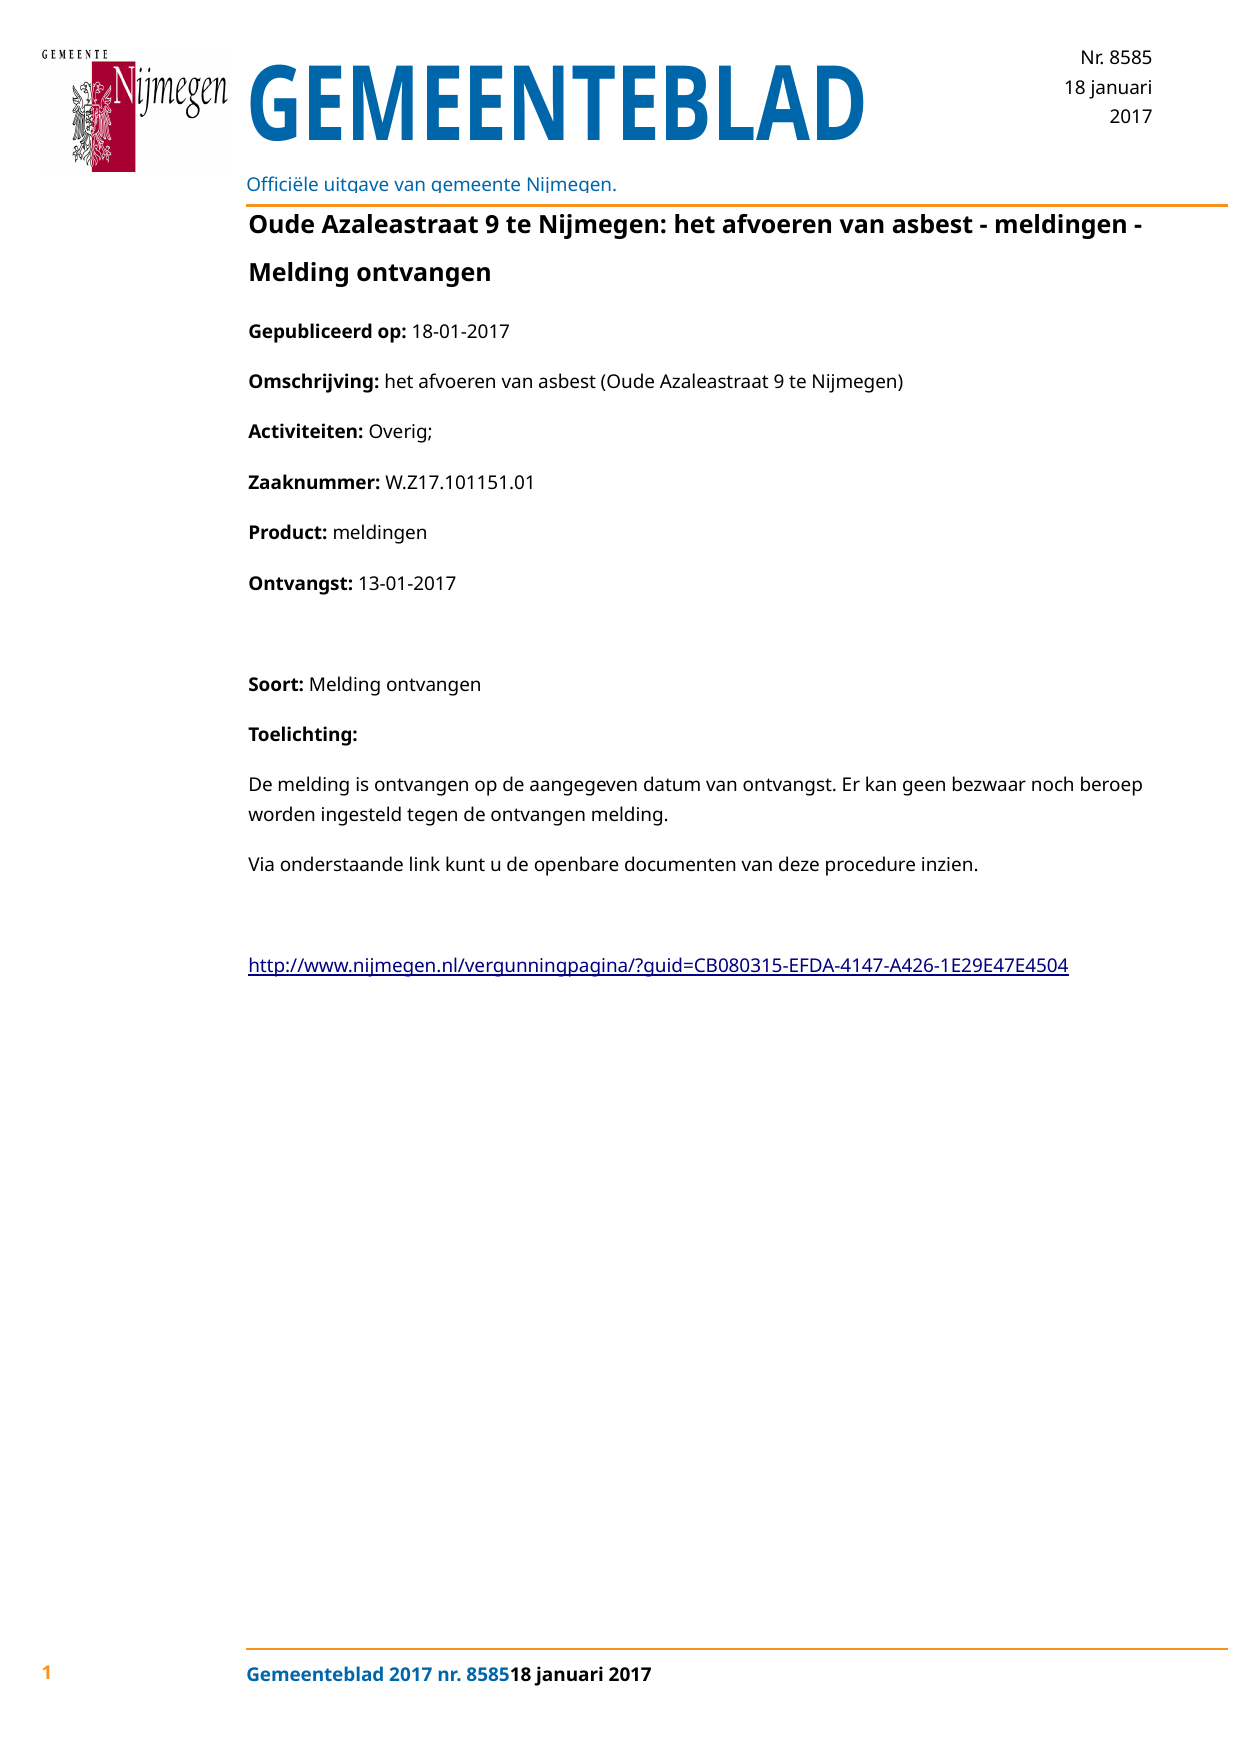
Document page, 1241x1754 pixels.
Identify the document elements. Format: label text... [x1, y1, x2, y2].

picture [41, 47, 231, 172]
text http://www.nijmegen.nl/vergunningpagina/?guid=CB080315-EFDA-4147-A426-1E29E47E4504 [248, 952, 1152, 978]
text Gepubliceerd op: 18-01-2017 [248, 318, 1152, 344]
text Via onderstaande link kunt u de openbare documenten van deze procedure inzien. [248, 852, 1152, 877]
text Oude Azaleastraat 9 te Nijmegen: het afvoeren van asbest - meldingen - Melding ontvangen [248, 207, 1152, 288]
text Ontvangst: 13-01-2017 [248, 570, 1152, 596]
text Product: meldingen [248, 519, 1152, 545]
text Omschrijving: het afvoeren van asbest (Oude Azaleastraat 9 te Nijmegen) [248, 368, 1152, 394]
text Zaaknummer: W.Z17.101151.01 [248, 469, 1152, 495]
text Soort: Melding ontvangen [248, 671, 1152, 697]
text Activiteiten: Overig; [248, 419, 1152, 444]
text Toelichting: [248, 721, 1152, 747]
text De melding is ontvangen op de aangegeven datum van ontvangst. Er kan geen bezwaar noch beroep worden ingesteld tegen de ontvangen melding. [248, 772, 1152, 827]
